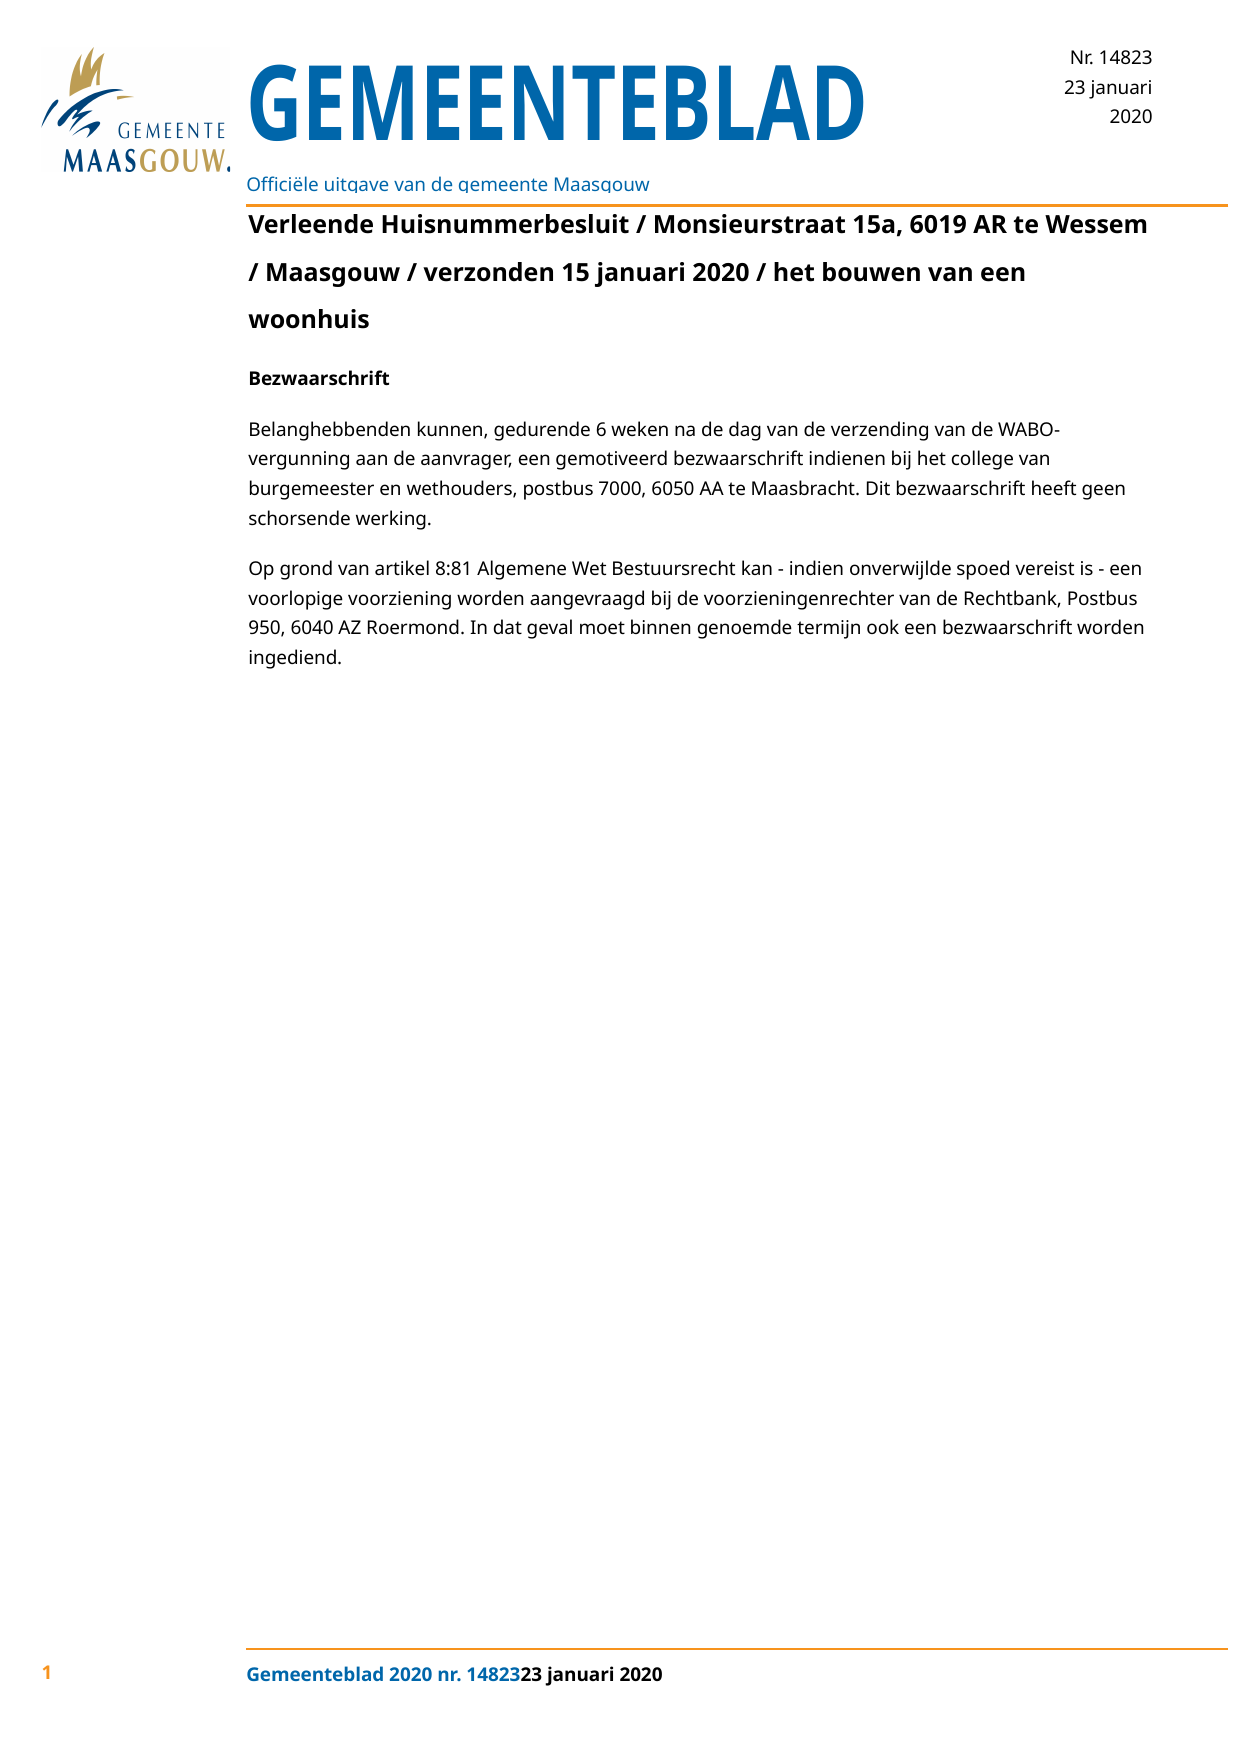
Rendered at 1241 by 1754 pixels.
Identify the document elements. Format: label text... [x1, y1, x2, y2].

text Belanghebbenden kunnen, gedurende 6 weken na de dag van de verzending van de WABO-vergunning aan de aanvrager, een gemotiveerd bezwaarschrift indienen bij het college van burgemeester en wethouders, postbus 7000, 6050 AA te Maasbracht. Dit bezwaarschrift heeft geen schorsende werking. [248, 416, 1152, 530]
text Op grond van artikel 8:81 Algemene Wet Bestuursrecht kan - indien onverwijlde spoed vereist is - een voorlopige voorziening worden aangevraagd bij de voorzieningenrechter van de Rechtbank, Postbus 950, 6040 AZ Roermond. In dat geval moet binnen genoemde termijn ook een bezwaarschrift worden ingediend. [248, 555, 1152, 669]
text Verleende Huisnummerbesluit / Monsieurstraat 15a, 6019 AR te Wessem / Maasgouw / verzonden 15 januari 2020 / het bouwen van een woonhuis [248, 207, 1152, 336]
text Bezwaarschrift [248, 366, 1152, 391]
picture [41, 47, 231, 172]
